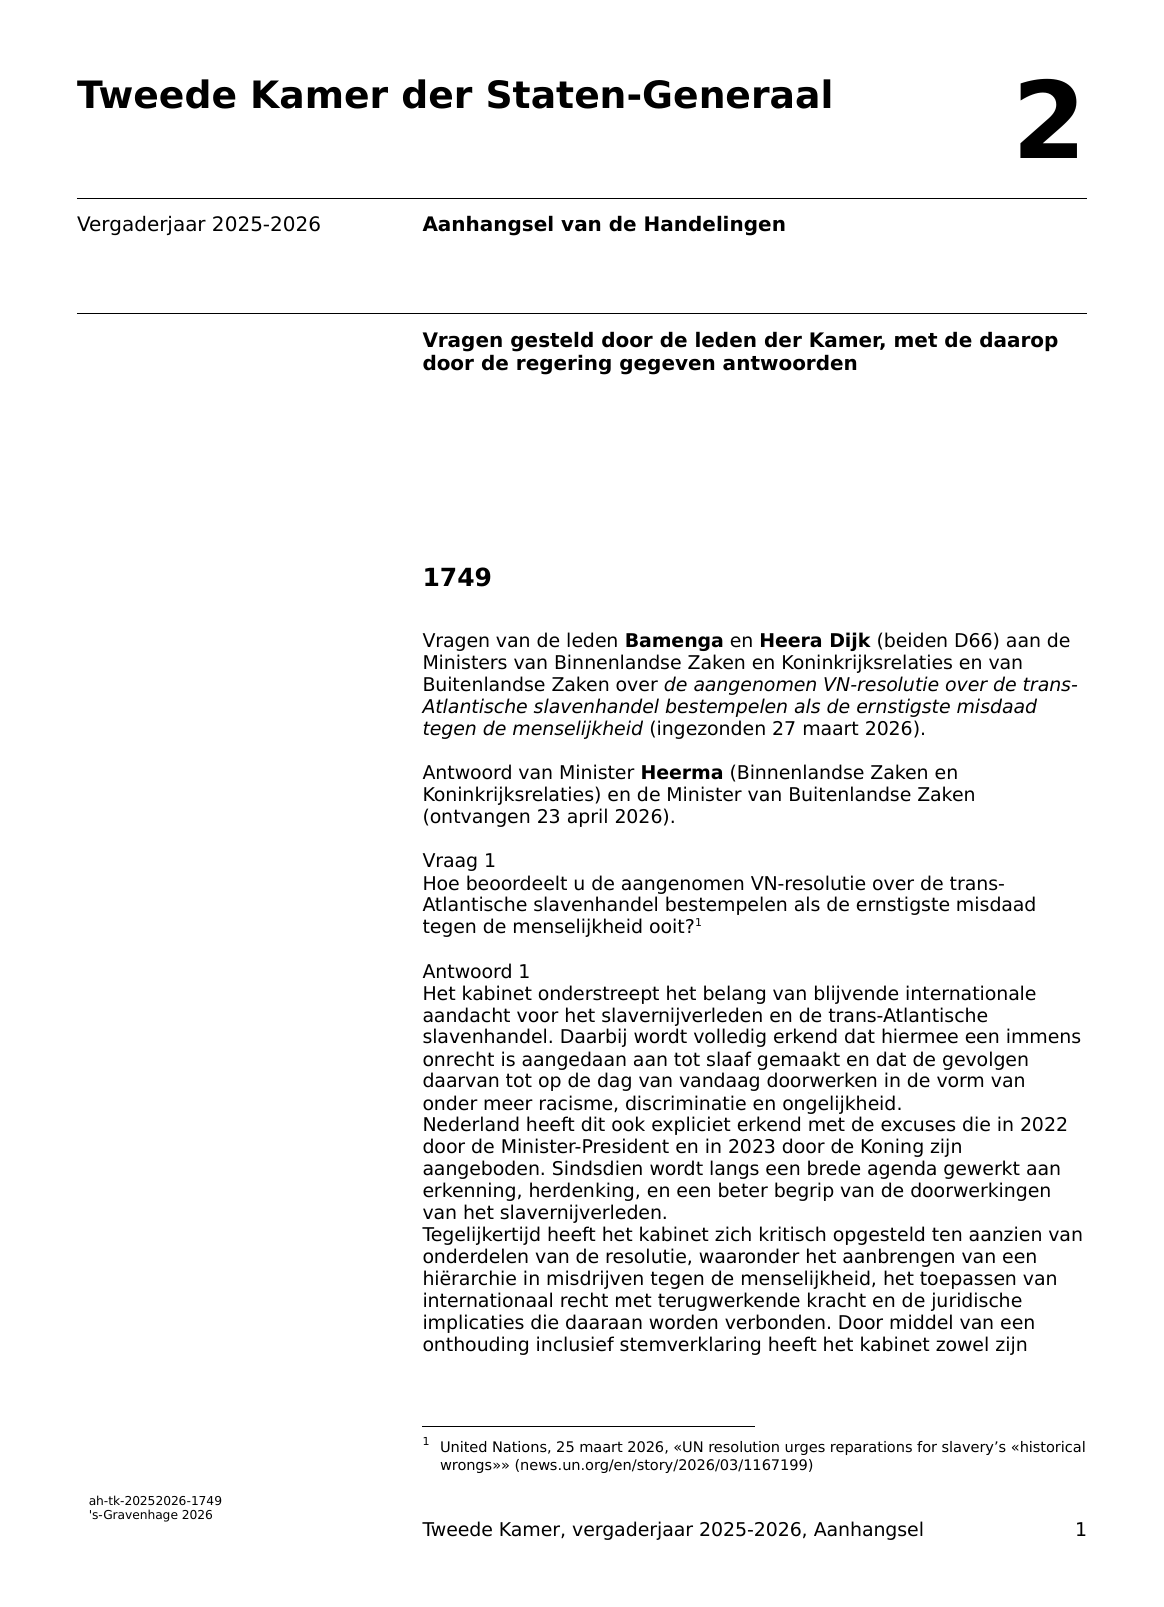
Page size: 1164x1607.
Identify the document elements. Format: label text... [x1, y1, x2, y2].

table_header Tweede Kamer der Staten-Generaal [77, 59, 886, 198]
text Antwoord van Minister Heerma (Binnenlandse Zaken en Koninkrijksrelaties) en de Minister van Buitenlandse Zaken (ontvangen 23 april 2026). [422, 762, 1087, 828]
table_header 2 [886, 59, 1087, 198]
text Nederland heeft dit ook expliciet erkend met de excuses die in 2022 door de Minister-President en in 2023 door de Koning zijn aangeboden. Sindsdien wordt langs een brede agenda gewerkt aan erkenning, herdenking, en een beter begrip van de doorwerkingen van het slavernijverleden. [422, 1114, 1087, 1224]
table_cell [77, 314, 422, 375]
text United Nations, 25 maart 2026, «UN resolution urges reparations for slavery’s «historical wrongs»» (news.un.org/en/story/2026/03/1167199) [422, 1435, 1087, 1474]
text Hoe beoordeelt u de aangenomen VN-resolutie over de trans-Atlantische slavenhandel bestempelen als de ernstigste misdaad tegen de menselijkheid ooit? [422, 872, 1087, 938]
table_cell Vergaderjaar 2025-2026 [77, 199, 422, 313]
text Het kabinet onderstreept het belang van blijvende internationale aandacht voor het slavernijverleden en de trans-Atlantische slavenhandel. Daarbij wordt volledig erkend dat hiermee een immens onrecht is aangedaan aan tot slaaf gemaakt en dat de gevolgen daarvan tot op de dag van vandaag doorwerken in de vorm van onder meer racisme, discriminatie en ongelijkheid. [422, 982, 1087, 1114]
table_cell Vragen gesteld door de leden der Kamer, met de daarop door de regering gegeven antwoorden [422, 314, 1087, 375]
text Tegelijkertijd heeft het kabinet zich kritisch opgesteld ten aanzien van onderdelen van de resolutie, waaronder het aanbrengen van een hiërarchie in misdrijven tegen de menselijkheid, het toepassen van internationaal recht met terugwerkende kracht en de juridische implicaties die daaraan worden verbonden. Door middel van een onthouding inclusief stemverklaring heeft het kabinet zowel zijn [422, 1224, 1087, 1356]
text Vraag 1 [422, 850, 1087, 872]
text Vragen van de leden Bamenga en Heera Dijk (beiden D66) aan de Ministers van Binnenlandse Zaken en Koninkrijksrelaties en van Buitenlandse Zaken over de aangenomen VN-resolutie over de trans-Atlantische slavenhandel bestempelen als de ernstigste misdaad tegen de menselijkheid (ingezonden 27 maart 2026). [422, 630, 1087, 740]
text 's-Gravenhage 2026 [88, 1508, 323, 1522]
table_cell Aanhangsel van de Handelingen [422, 199, 1087, 313]
text ah-tk-20252026-1749 [88, 1494, 323, 1508]
text Antwoord 1 [422, 961, 1087, 982]
text 1749 [422, 563, 1087, 592]
